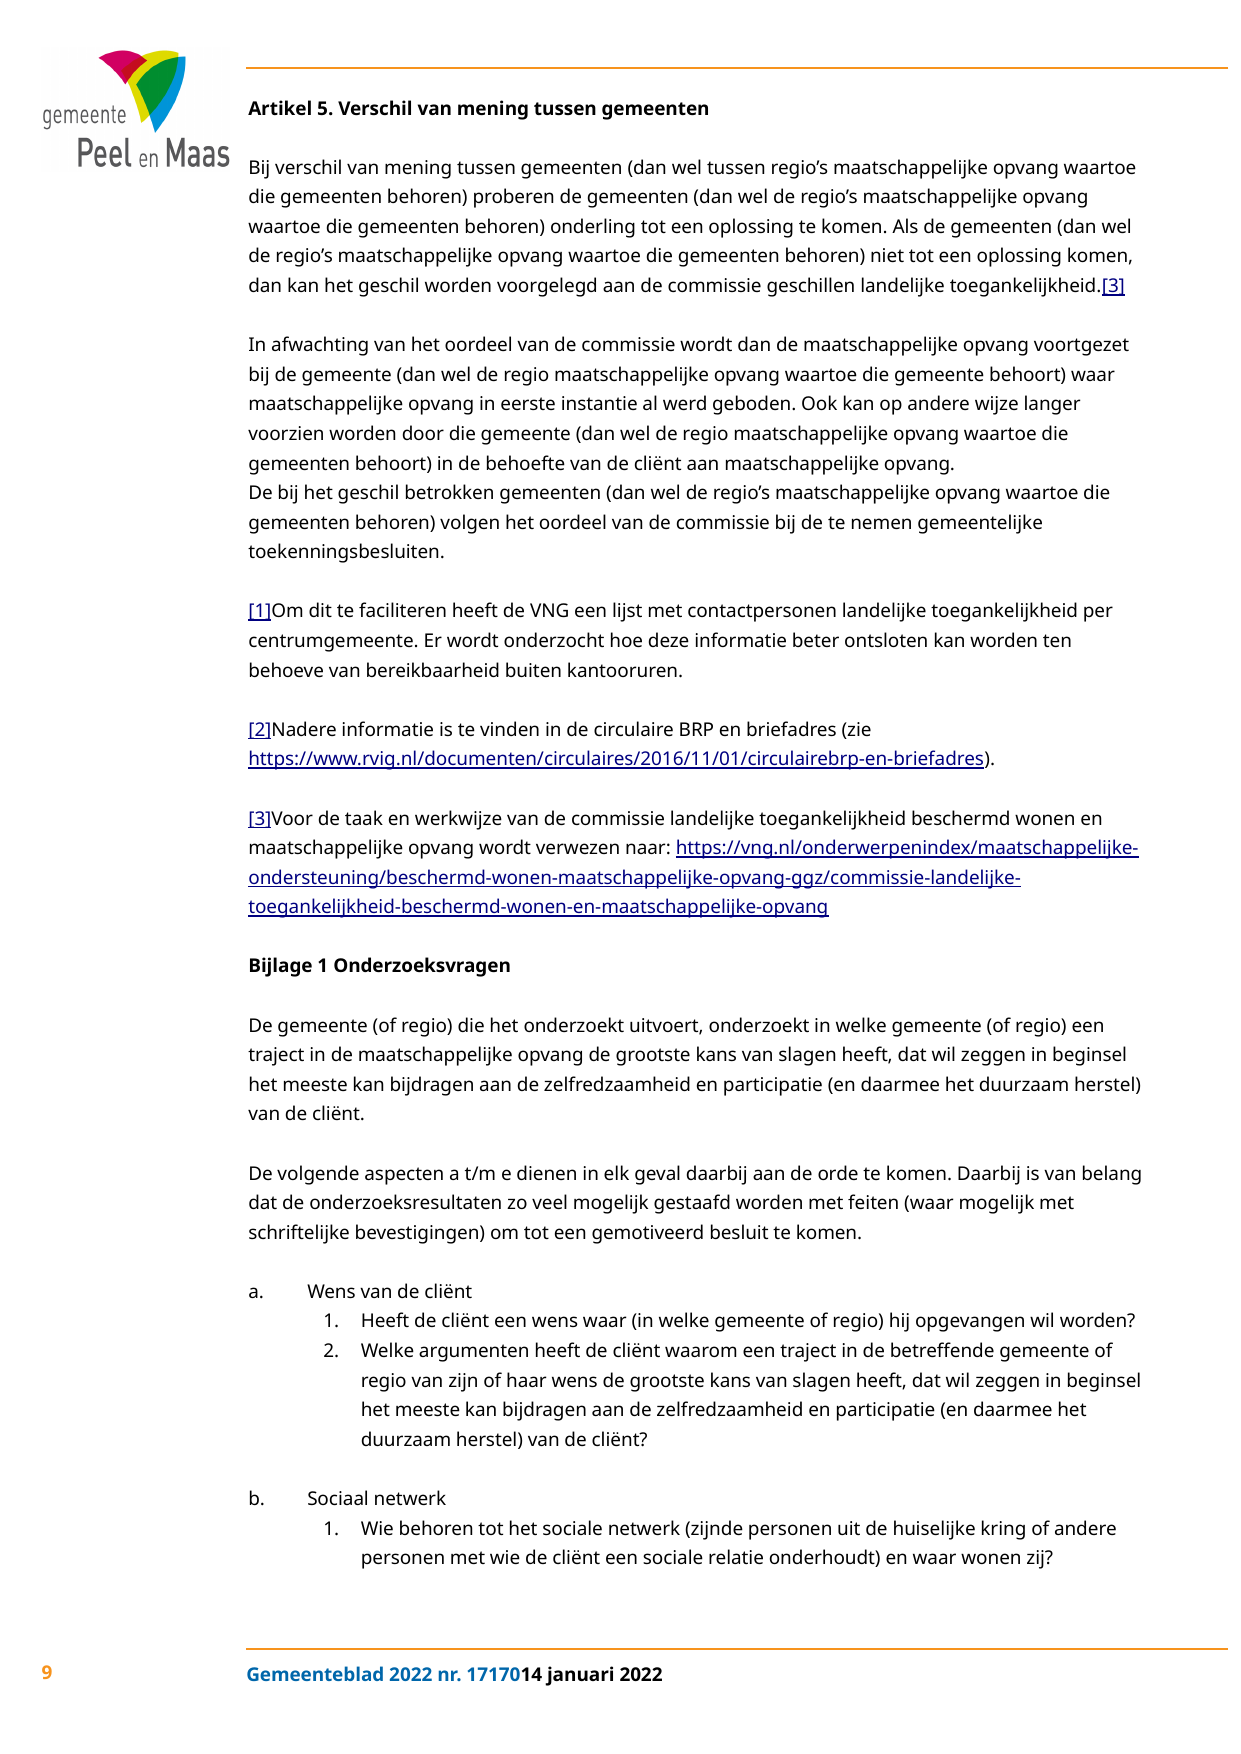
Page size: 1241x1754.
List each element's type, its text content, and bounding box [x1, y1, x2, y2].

text [3]Voor de taak en werkwijze van de commissie landelijke toegankelijkheid beschermd wonen en maatschappelijke opvang wordt verwezen naar: https://vng.nl/onderwerpenindex/maatschappelijke-ondersteuning/beschermd-wonen-maatschappelijke-opvang-ggz/commissie-landelijke-toegankelijkheid-beschermd-wonen-en-maatschappelijke-opvang [248, 805, 1152, 919]
list Sociaal netwerk [248, 1485, 1152, 1511]
list Wens van de cliënt [248, 1278, 1152, 1304]
list Wie behoren tot het sociale netwerk (zijnde personen uit de huiselijke kring of andere personen met wie de cliënt een sociale relatie onderhoudt) en waar wonen zij? [323, 1515, 1152, 1570]
text In afwachting van het oordeel van de commissie wordt dan de maatschappelijke opvang voortgezet bij de gemeente (dan wel de regio maatschappelijke opvang waartoe die gemeente behoort) waar maatschappelijke opvang in eerste instantie al werd geboden. Ook kan op andere wijze langer voorzien worden door die gemeente (dan wel de regio maatschappelijke opvang waartoe die gemeenten behoort) in de behoefte van de cliënt aan maatschappelijke opvang. [248, 331, 1152, 476]
text Bijlage 1 Onderzoeksvragen [248, 953, 1152, 978]
picture [41, 47, 231, 172]
text De gemeente (of regio) die het onderzoekt uitvoert, onderzoekt in welke gemeente (of regio) een traject in de maatschappelijke opvang de grootste kans van slagen heeft, dat wil zeggen in beginsel het meeste kan bijdragen aan de zelfredzaamheid en participatie (en daarmee het duurzaam herstel) van de cliënt. [248, 1012, 1152, 1126]
list Heeft de cliënt een wens waar (in welke gemeente of regio) hij opgevangen wil worden? [323, 1308, 1152, 1333]
text De volgende aspecten a t/m e dienen in elk geval daarbij aan de orde te komen. Daarbij is van belang dat de onderzoeksresultaten zo veel mogelijk gestaafd worden met feiten (waar mogelijk met schriftelijke bevestigingen) om tot een gemotiveerd besluit te komen. [248, 1160, 1152, 1245]
text Bij verschil van mening tussen gemeenten (dan wel tussen regio’s maatschappelijke opvang waartoe die gemeenten behoren) proberen de gemeenten (dan wel de regio’s maatschappelijke opvang waartoe die gemeenten behoren) onderling tot een oplossing te komen. Als de gemeenten (dan wel de regio’s maatschappelijke opvang waartoe die gemeenten behoren) niet tot een oplossing komen, dan kan het geschil worden voorgelegd aan de commissie geschillen landelijke toegankelijkheid.[3] [248, 154, 1152, 298]
list Welke argumenten heeft de cliënt waarom een traject in de betreffende gemeente of regio van zijn of haar wens de grootste kans van slagen heeft, dat wil zeggen in beginsel het meeste kan bijdragen aan de zelfredzaamheid en participatie (en daarmee het duurzaam herstel) van de cliënt? [323, 1337, 1152, 1452]
text Artikel 5. Verschil van mening tussen gemeenten [248, 95, 1152, 121]
text De bij het geschil betrokken gemeenten (dan wel de regio’s maatschappelijke opvang waartoe die gemeenten behoren) volgen het oordeel van de commissie bij de te nemen gemeentelijke toekenningsbesluiten. [248, 479, 1152, 564]
text [2]Nadere informatie is te vinden in de circulaire BRP en briefadres (zie https://www.rvig.nl/documenten/circulaires/2016/11/01/circulairebrp-en-briefadres). [248, 716, 1152, 771]
text [1]Om dit te faciliteren heeft de VNG een lijst met contactpersonen landelijke toegankelijkheid per centrumgemeente. Er wordt onderzocht hoe deze informatie beter ontsloten kan worden ten behoeve van bereikbaarheid buiten kantooruren. [248, 598, 1152, 683]
